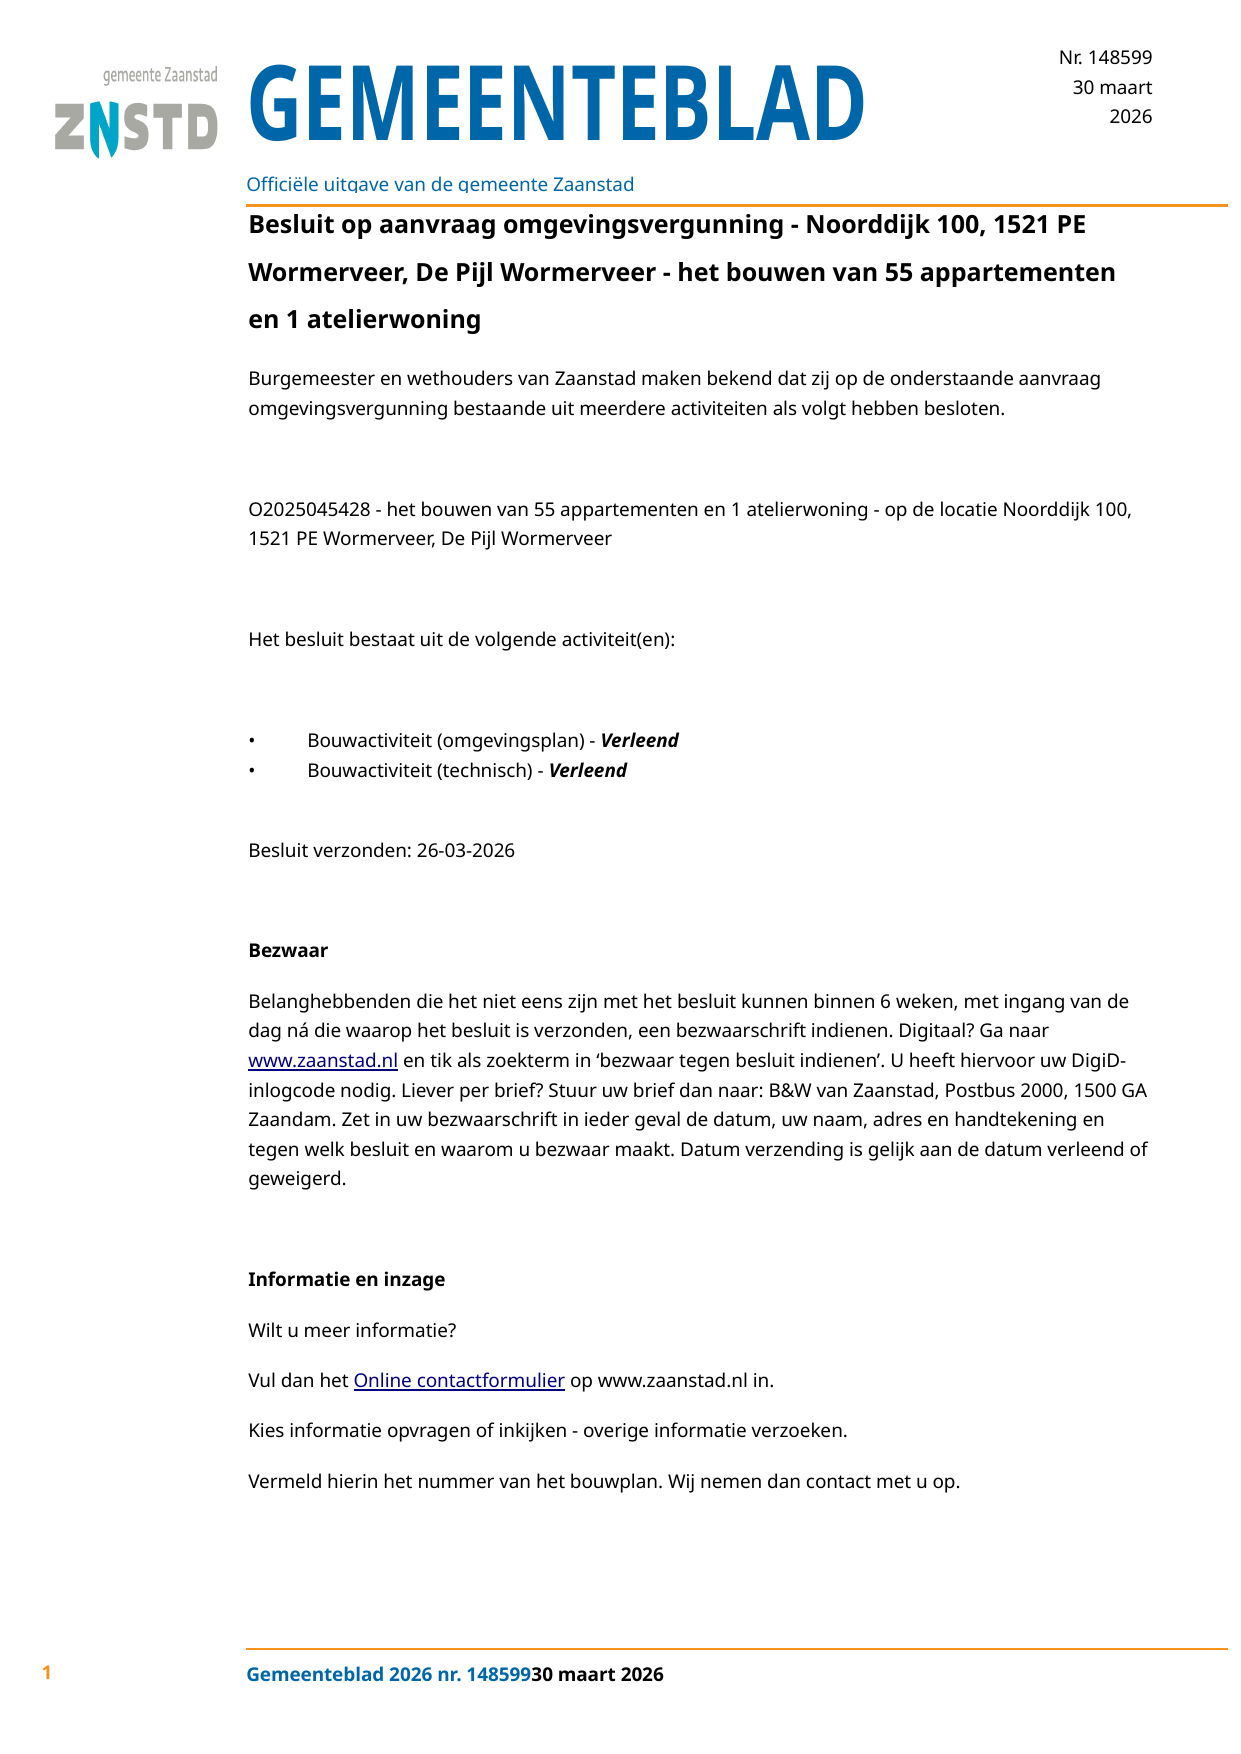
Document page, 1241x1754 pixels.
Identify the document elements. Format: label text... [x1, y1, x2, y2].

text Bezwaar [248, 938, 1152, 963]
text Vermeld hierin het nummer van het bouwplan. Wij nemen dan contact met u op. [248, 1468, 1152, 1494]
text Besluit verzonden: 26-03-2026 [248, 837, 1152, 862]
text Besluit op aanvraag omgevingsvergunning - Noorddijk 100, 1521 PE Wormerveer, De Pijl Wormerveer - het bouwen van 55 appartementen en 1 atelierwoning [248, 207, 1152, 336]
list Bouwactiviteit (omgevingsplan) - Verleend [248, 727, 1152, 753]
picture [41, 47, 231, 172]
text O2025045428 - het bouwen van 55 appartementen en 1 atelierwoning - op de locatie Noorddijk 100, 1521 PE Wormerveer, De Pijl Wormerveer [248, 496, 1152, 551]
text Burgemeester en wethouders van Zaanstad maken bekend dat zij op de onderstaande aanvraag omgevingsvergunning bestaande uit meerdere activiteiten als volgt hebben besloten. [248, 366, 1152, 421]
text Informatie en inzage [248, 1266, 1152, 1292]
text Vul dan het Online contactformulier op www.zaanstad.nl in. [248, 1367, 1152, 1393]
text Het besluit bestaat uit de volgende activiteit(en): [248, 626, 1152, 652]
text Kies informatie opvragen of inkijken - overige informatie verzoeken. [248, 1418, 1152, 1443]
text Wilt u meer informatie? [248, 1317, 1152, 1342]
list Bouwactiviteit (technisch) - Verleend [248, 757, 1152, 782]
text Belanghebbenden die het niet eens zijn met het besluit kunnen binnen 6 weken, met ingang van de dag ná die waarop het besluit is verzonden, een bezwaarschrift indienen. Digitaal? Ga naar www.zaanstad.nl en tik als zoekterm in ‘bezwaar tegen besluit indienen’. U heeft hiervoor uw DigiD-inlogcode nodig. Liever per brief? Stuur uw brief dan naar: B&W van Zaanstad, Postbus 2000, 1500 GA Zaandam. Zet in uw bezwaarschrift in ieder geval de datum, uw naam, adres en handtekening en tegen welk besluit en waarom u bezwaar maakt. Datum verzending is gelijk aan de datum verleend of geweigerd. [248, 988, 1152, 1191]
